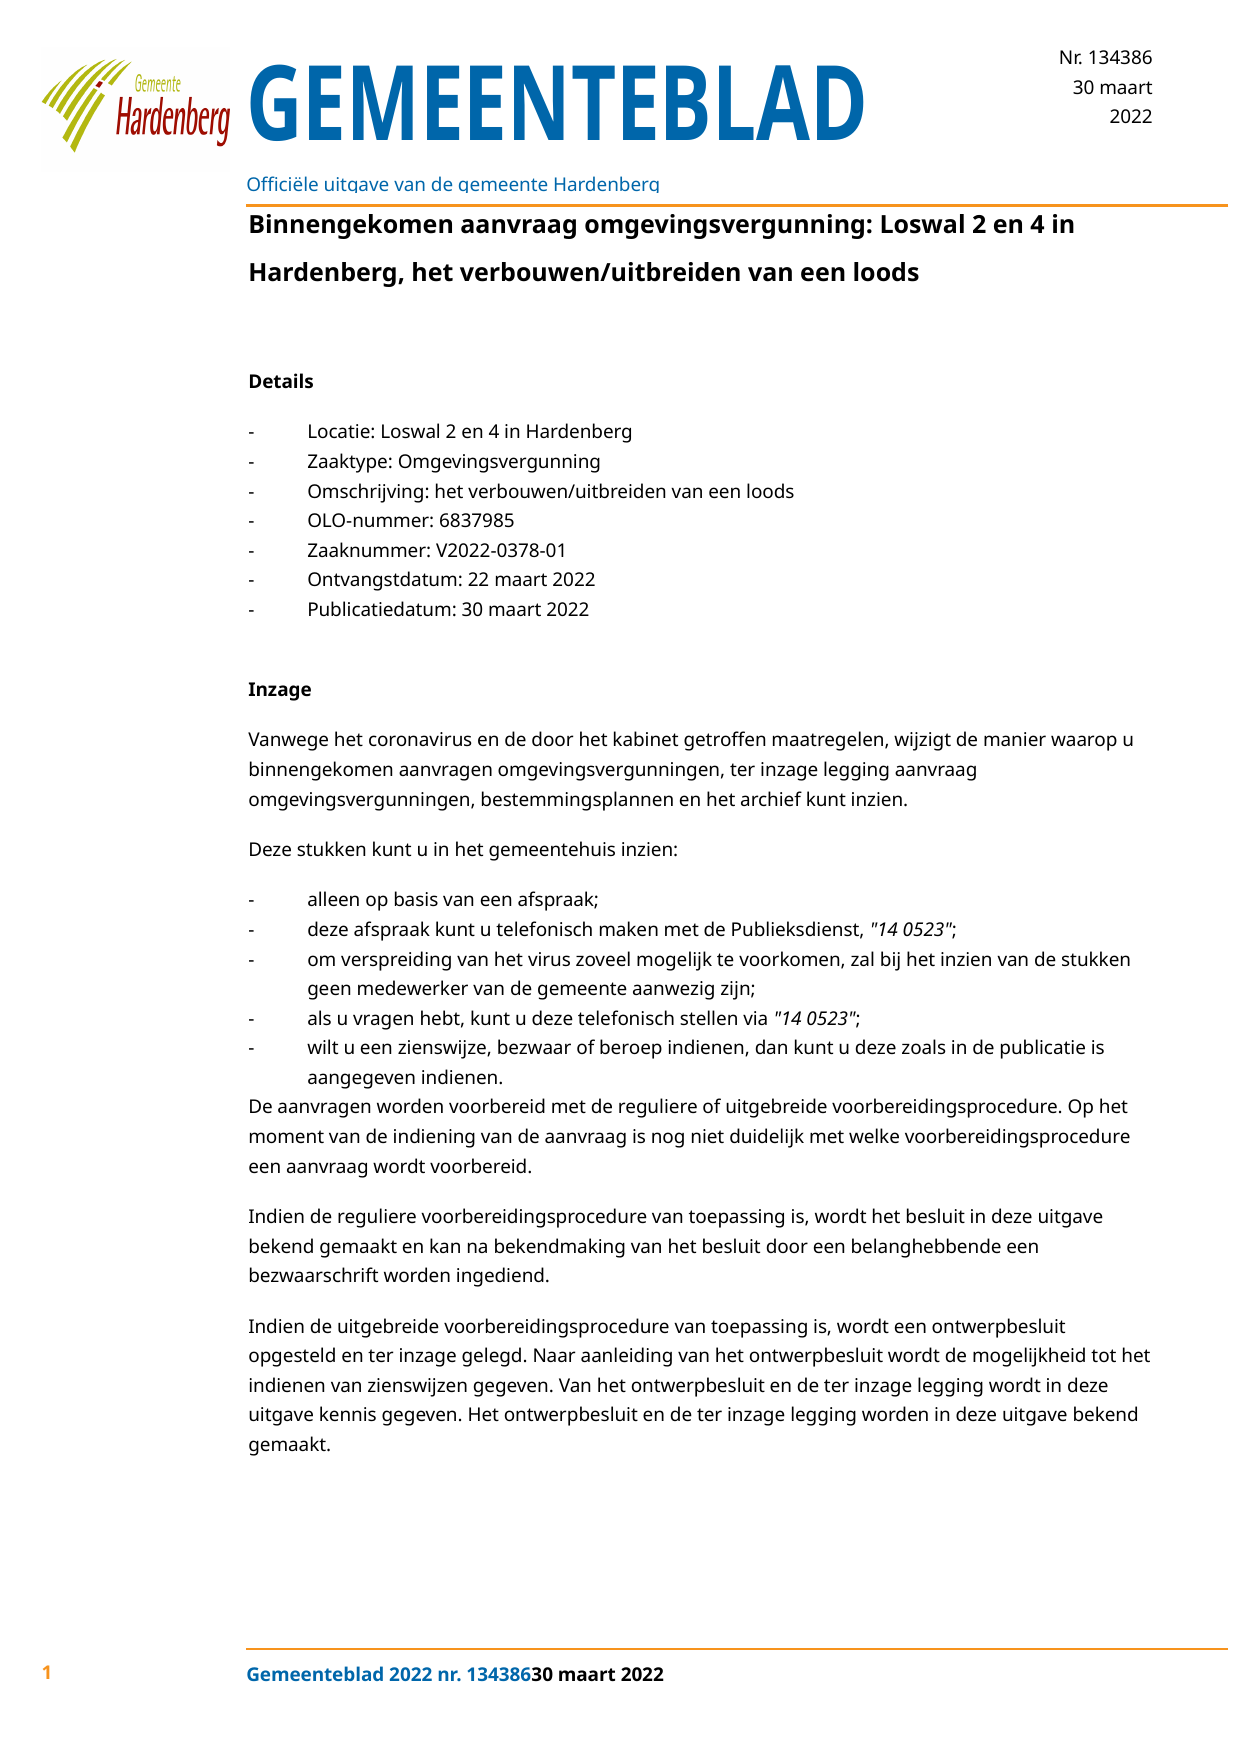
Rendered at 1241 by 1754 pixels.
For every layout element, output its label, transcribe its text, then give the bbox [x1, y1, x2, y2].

list OLO-nummer: 6837985 [248, 507, 1152, 533]
list alleen op basis van een afspraak; [248, 887, 1152, 912]
text Indien de uitgebreide voorbereidingsprocedure van toepassing is, wordt een ontwerpbesluit opgesteld en ter inzage gelegd. Naar aanleiding van het ontwerpbesluit wordt de mogelijkheid tot het indienen van zienswijzen gegeven. Van het ontwerpbesluit en de ter inzage legging wordt in deze uitgave kennis gegeven. Het ontwerpbesluit en de ter inzage legging worden in deze uitgave bekend gemaakt. [248, 1313, 1152, 1457]
text Inzage [248, 676, 1152, 702]
text De aanvragen worden voorbereid met de reguliere of uitgebreide voorbereidingsprocedure. Op het moment van de indiening van de aanvraag is nog niet duidelijk met welke voorbereidingsprocedure een aanvraag wordt voorbereid. [248, 1094, 1152, 1179]
picture [41, 47, 231, 172]
text Indien de reguliere voorbereidingsprocedure van toepassing is, wordt het besluit in deze uitgave bekend gemaakt en kan na bekendmaking van het besluit door een belanghebbende een bezwaarschrift worden ingediend. [248, 1203, 1152, 1288]
text Binnengekomen aanvraag omgevingsvergunning: Loswal 2 en 4 in Hardenberg, het verbouwen/uitbreiden van een loods [248, 207, 1152, 288]
text Details [248, 368, 1152, 394]
text Deze stukken kunt u in het gemeentehuis inzien: [248, 836, 1152, 862]
list wilt u een zienswijze, bezwaar of beroep indienen, dan kunt u deze zoals in de publicatie is aangegeven indienen. [248, 1034, 1152, 1090]
list Publicatiedatum: 30 maart 2022 [248, 596, 1152, 622]
text Vanwege het coronavirus en de door het kabinet getroffen maatregelen, wijzigt de manier waarop u binnengekomen aanvragen omgevingsvergunningen, ter inzage legging aanvraag omgevingsvergunningen, bestemmingsplannen en het archief kunt inzien. [248, 727, 1152, 812]
list deze afspraak kunt u telefonisch maken met de Publieksdienst, "14 0523"; [248, 916, 1152, 942]
list Omschrijving: het verbouwen/uitbreiden van een loods [248, 478, 1152, 504]
list om verspreiding van het virus zoveel mogelijk te voorkomen, zal bij het inzien van de stukken geen medewerker van de gemeente aanwezig zijn; [248, 946, 1152, 1001]
list Zaaknummer: V2022-0378-01 [248, 537, 1152, 563]
list Zaaktype: Omgevingsvergunning [248, 448, 1152, 474]
list Locatie: Loswal 2 en 4 in Hardenberg [248, 419, 1152, 444]
list Ontvangstdatum: 22 maart 2022 [248, 567, 1152, 592]
list als u vragen hebt, kunt u deze telefonisch stellen via "14 0523"; [248, 1005, 1152, 1031]
